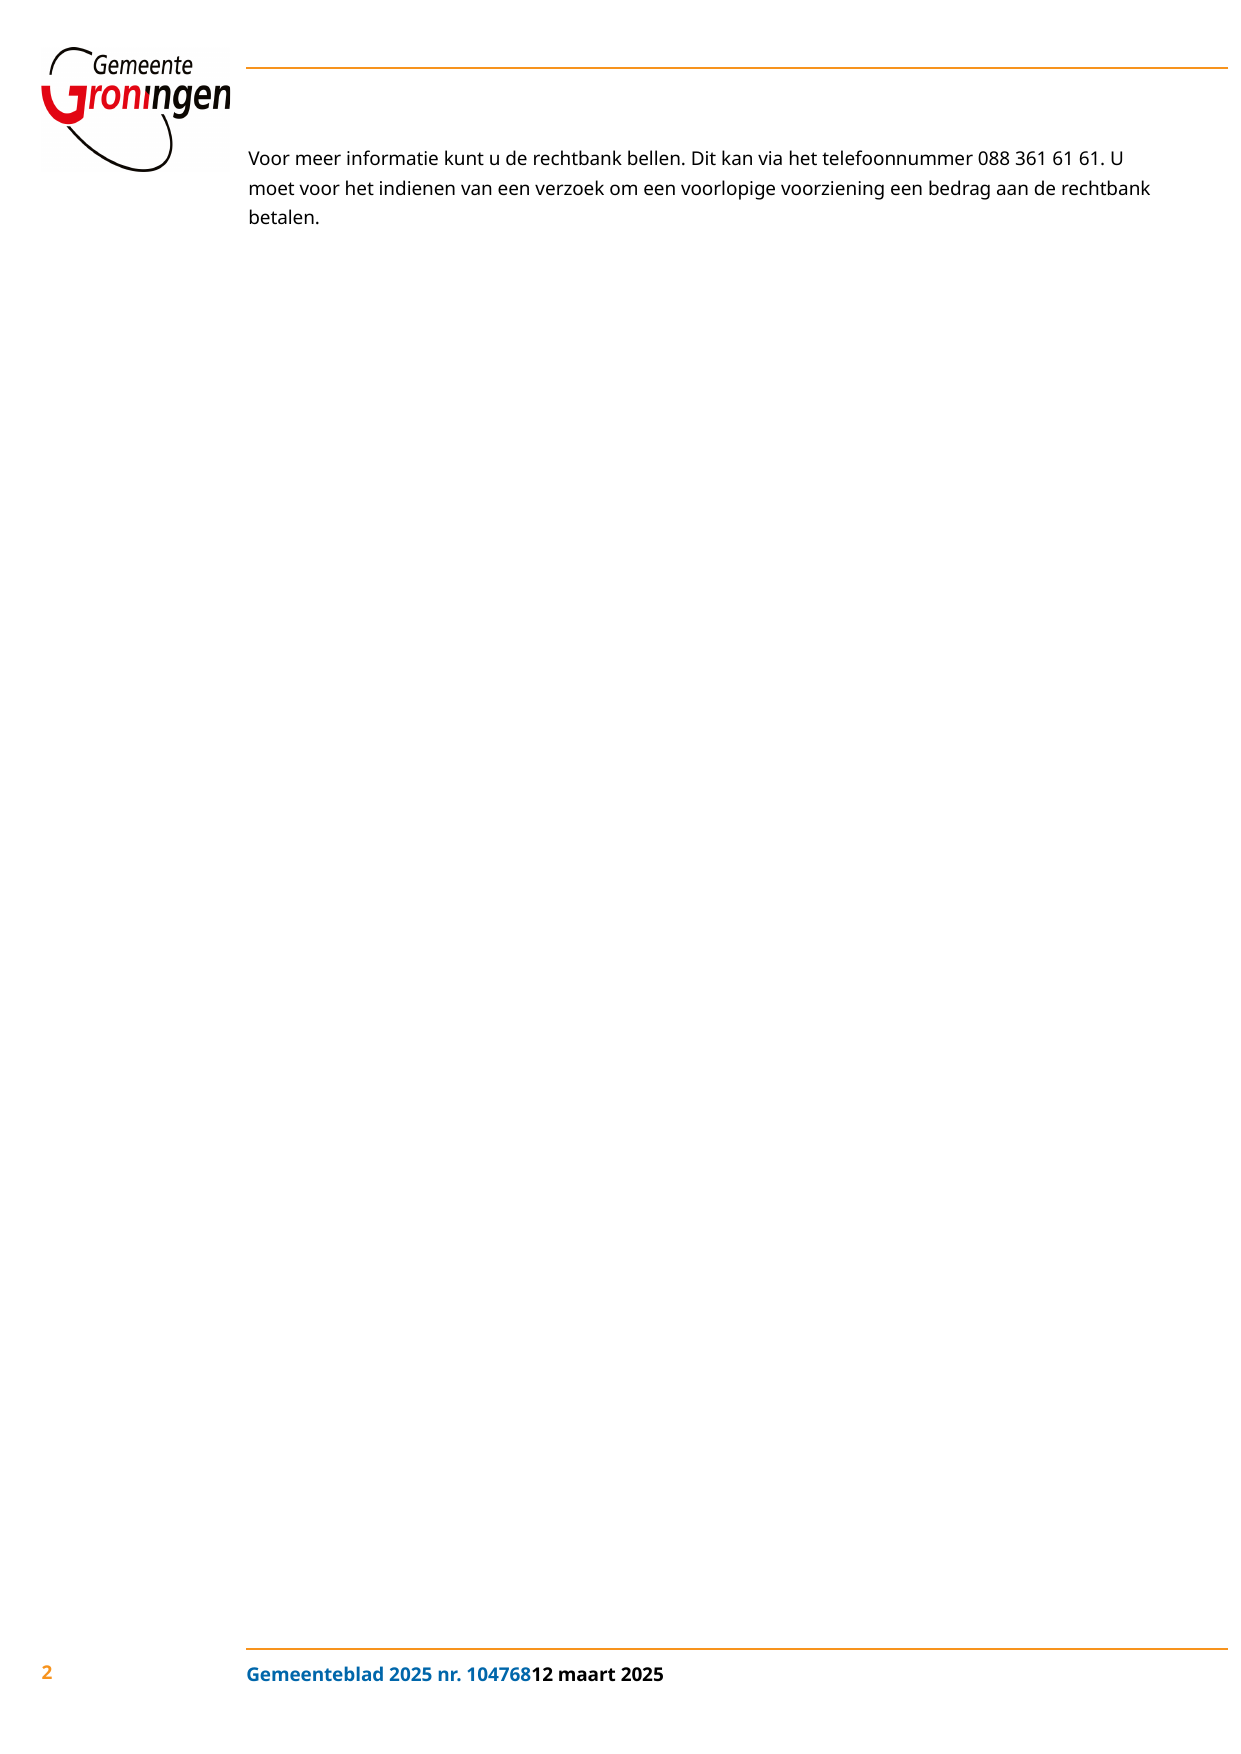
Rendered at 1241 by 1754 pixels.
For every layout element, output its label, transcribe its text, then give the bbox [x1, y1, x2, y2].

text Voor meer informatie kunt u de rechtbank bellen. Dit kan via het telefoonnummer 088 361 61 61. U moet voor het indienen van een verzoek om een voorlopige voorziening een bedrag aan de rechtbank betalen. [248, 145, 1152, 230]
picture [41, 47, 231, 172]
